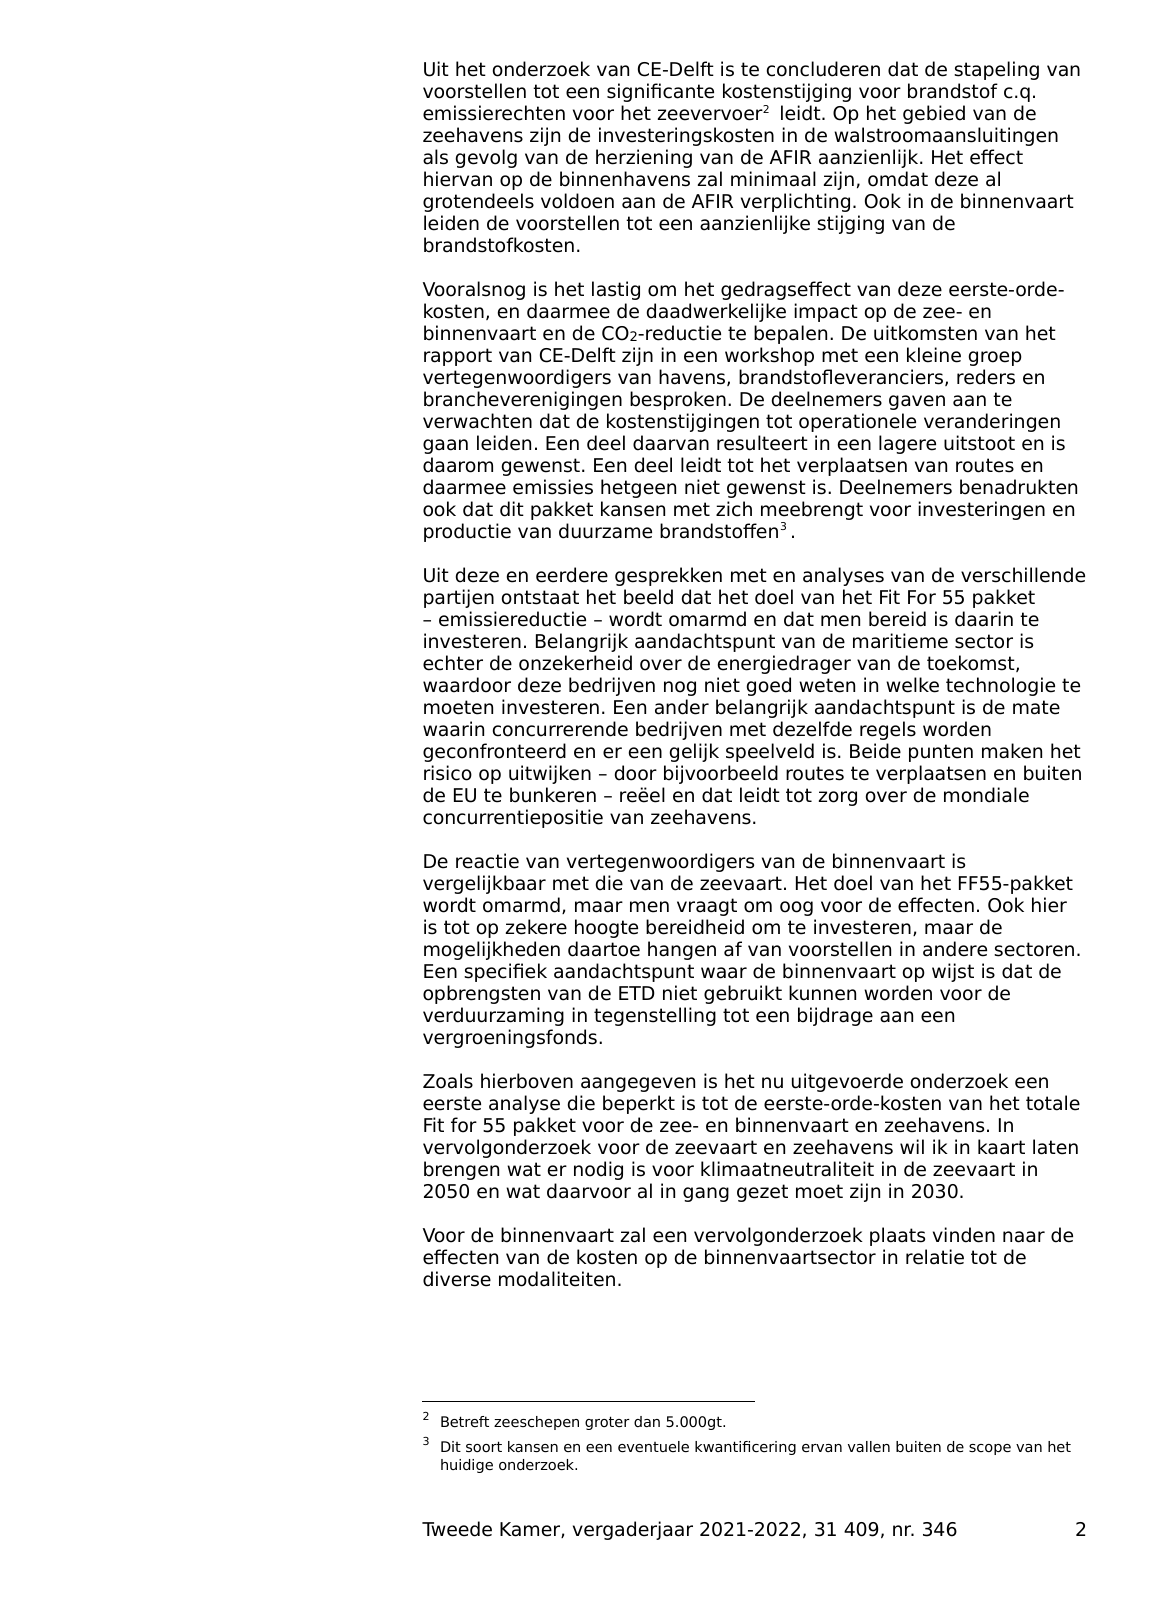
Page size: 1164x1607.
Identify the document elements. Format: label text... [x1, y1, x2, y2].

text Zoals hierboven aangegeven is het nu uitgevoerde onderzoek een eerste analyse die beperkt is tot de eerste-orde-kosten van het totale Fit for 55 pakket voor de zee- en binnenvaart en zeehavens. In vervolgonderzoek voor de zeevaart en zeehavens wil ik in kaart laten brengen wat er nodig is voor klimaatneutraliteit in de zeevaart in 2050 en wat daarvoor al in gang gezet moet zijn in 2030. [422, 1071, 1087, 1203]
text Betreft zeeschepen groter dan 5.000gt. [422, 1410, 1087, 1432]
text Uit het onderzoek van CE-Delft is te concluderen dat de stapeling van voorstellen tot een significante kostenstijging voor brandstof c.q. emissierechten voor het zeevervoer leidt. Op het gebied van de zeehavens zijn de investeringskosten in de walstroomaansluitingen als gevolg van de herziening van de AFIR aanzienlijk. Het effect hiervan op de binnenhavens zal minimaal zijn, omdat deze al grotendeels voldoen aan de AFIR verplichting. Ook in de binnenvaart leiden de voorstellen tot een aanzienlijke stijging van de brandstofkosten. [422, 59, 1087, 257]
text Uit deze en eerdere gesprekken met en analyses van de verschillende partijen ontstaat het beeld dat het doel van het Fit For 55 pakket – emissiereductie – wordt omarmd en dat men bereid is daarin te investeren. Belangrijk aandachtspunt van de maritieme sector is echter de onzekerheid over de energiedrager van de toekomst, waardoor deze bedrijven nog niet goed weten in welke technologie te moeten investeren. Een ander belangrijk aandachtspunt is de mate waarin concurrerende bedrijven met dezelfde regels worden geconfronteerd en er een gelijk speelveld is. Beide punten maken het risico op uitwijken – door bijvoorbeeld routes te verplaatsen en buiten de EU te bunkeren – reëel en dat leidt tot zorg over de mondiale concurrentiepositie van zeehavens. [422, 565, 1087, 829]
text De reactie van vertegenwoordigers van de binnenvaart is vergelijkbaar met die van de zeevaart. Het doel van het FF55-pakket wordt omarmd, maar men vraagt om oog voor de effecten. Ook hier is tot op zekere hoogte bereidheid om te investeren, maar de mogelijkheden daartoe hangen af van voorstellen in andere sectoren. Een specifiek aandachtspunt waar de binnenvaart op wijst is dat de opbrengsten van de ETD niet gebruikt kunnen worden voor de verduurzaming in tegenstelling tot een bijdrage aan een vergroeningsfonds. [422, 851, 1087, 1049]
text Dit soort kansen en een eventuele kwantificering ervan vallen buiten de scope van het huidige onderzoek. [422, 1435, 1087, 1474]
text Voor de binnenvaart zal een vervolgonderzoek plaats vinden naar de effecten van de kosten op de binnenvaartsector in relatie tot de diverse modaliteiten. [422, 1225, 1087, 1291]
text Vooralsnog is het lastig om het gedragseffect van deze eerste-orde-kosten, en daarmee de daadwerkelijke impact op de zee- en binnenvaart en de CO2-reductie te bepalen. De uitkomsten van het rapport van CE-Delft zijn in een workshop met een kleine groep vertegenwoordigers van havens, brandstofleveranciers, reders en brancheverenigingen besproken. De deelnemers gaven aan te verwachten dat de kostenstijgingen tot operationele veranderingen gaan leiden. Een deel daarvan resulteert in een lagere uitstoot en is daarom gewenst. Een deel leidt tot het verplaatsen van routes en daarmee emissies hetgeen niet gewenst is. Deelnemers benadrukten ook dat dit pakket kansen met zich meebrengt voor investeringen en productie van duurzame brandstoffen. [422, 279, 1087, 543]
